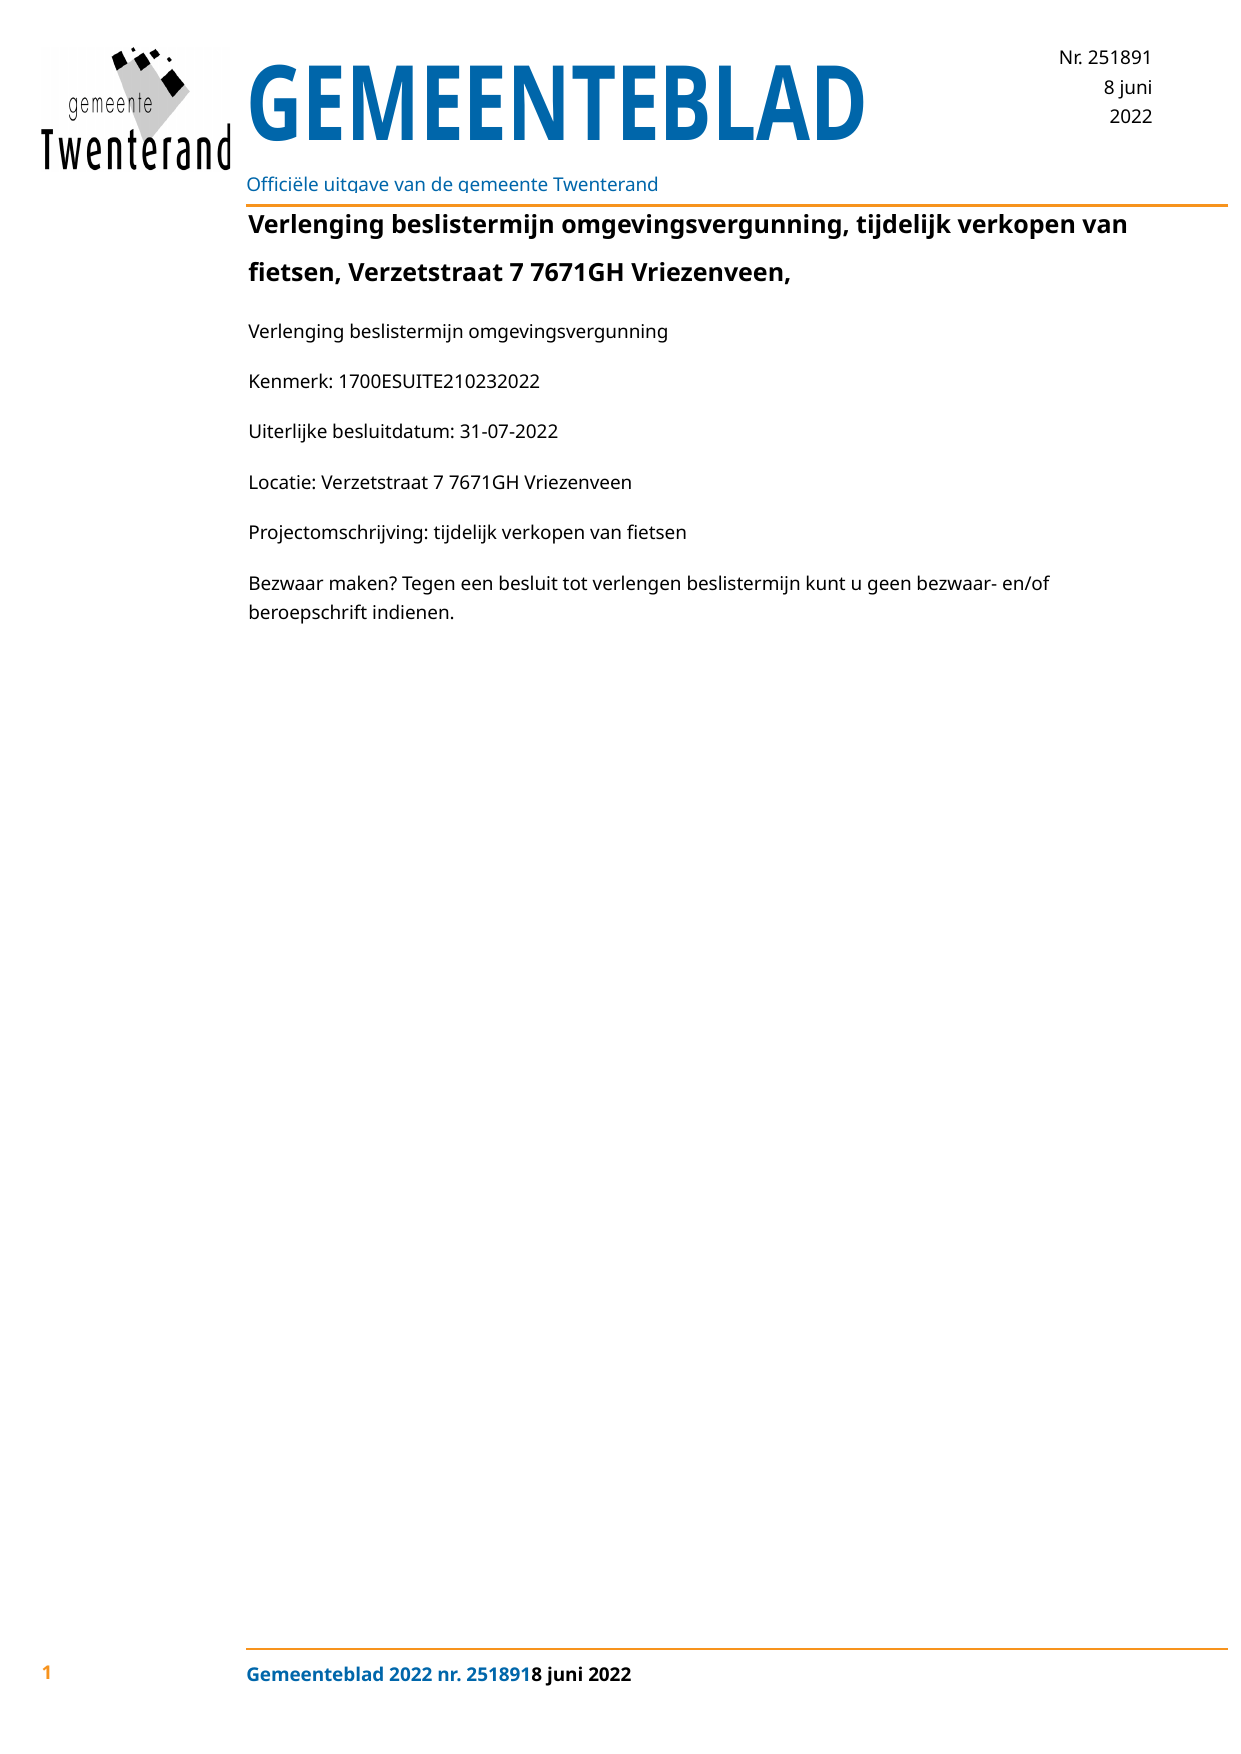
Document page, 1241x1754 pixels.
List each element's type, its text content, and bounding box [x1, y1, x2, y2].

text Kenmerk: 1700ESUITE210232022 [248, 368, 1152, 394]
picture [41, 47, 231, 172]
text Locatie: Verzetstraat 7 7671GH Vriezenveen [248, 469, 1152, 495]
text Verlenging beslistermijn omgevingsvergunning, tijdelijk verkopen van fietsen, Verzetstraat 7 7671GH Vriezenveen, [248, 207, 1152, 288]
text Uiterlijke besluitdatum: 31-07-2022 [248, 419, 1152, 444]
text Bezwaar maken? Tegen een besluit tot verlengen beslistermijn kunt u geen bezwaar- en/of beroepschrift indienen. [248, 570, 1152, 625]
text Projectomschrijving: tijdelijk verkopen van fietsen [248, 519, 1152, 545]
text Verlenging beslistermijn omgevingsvergunning [248, 318, 1152, 344]
